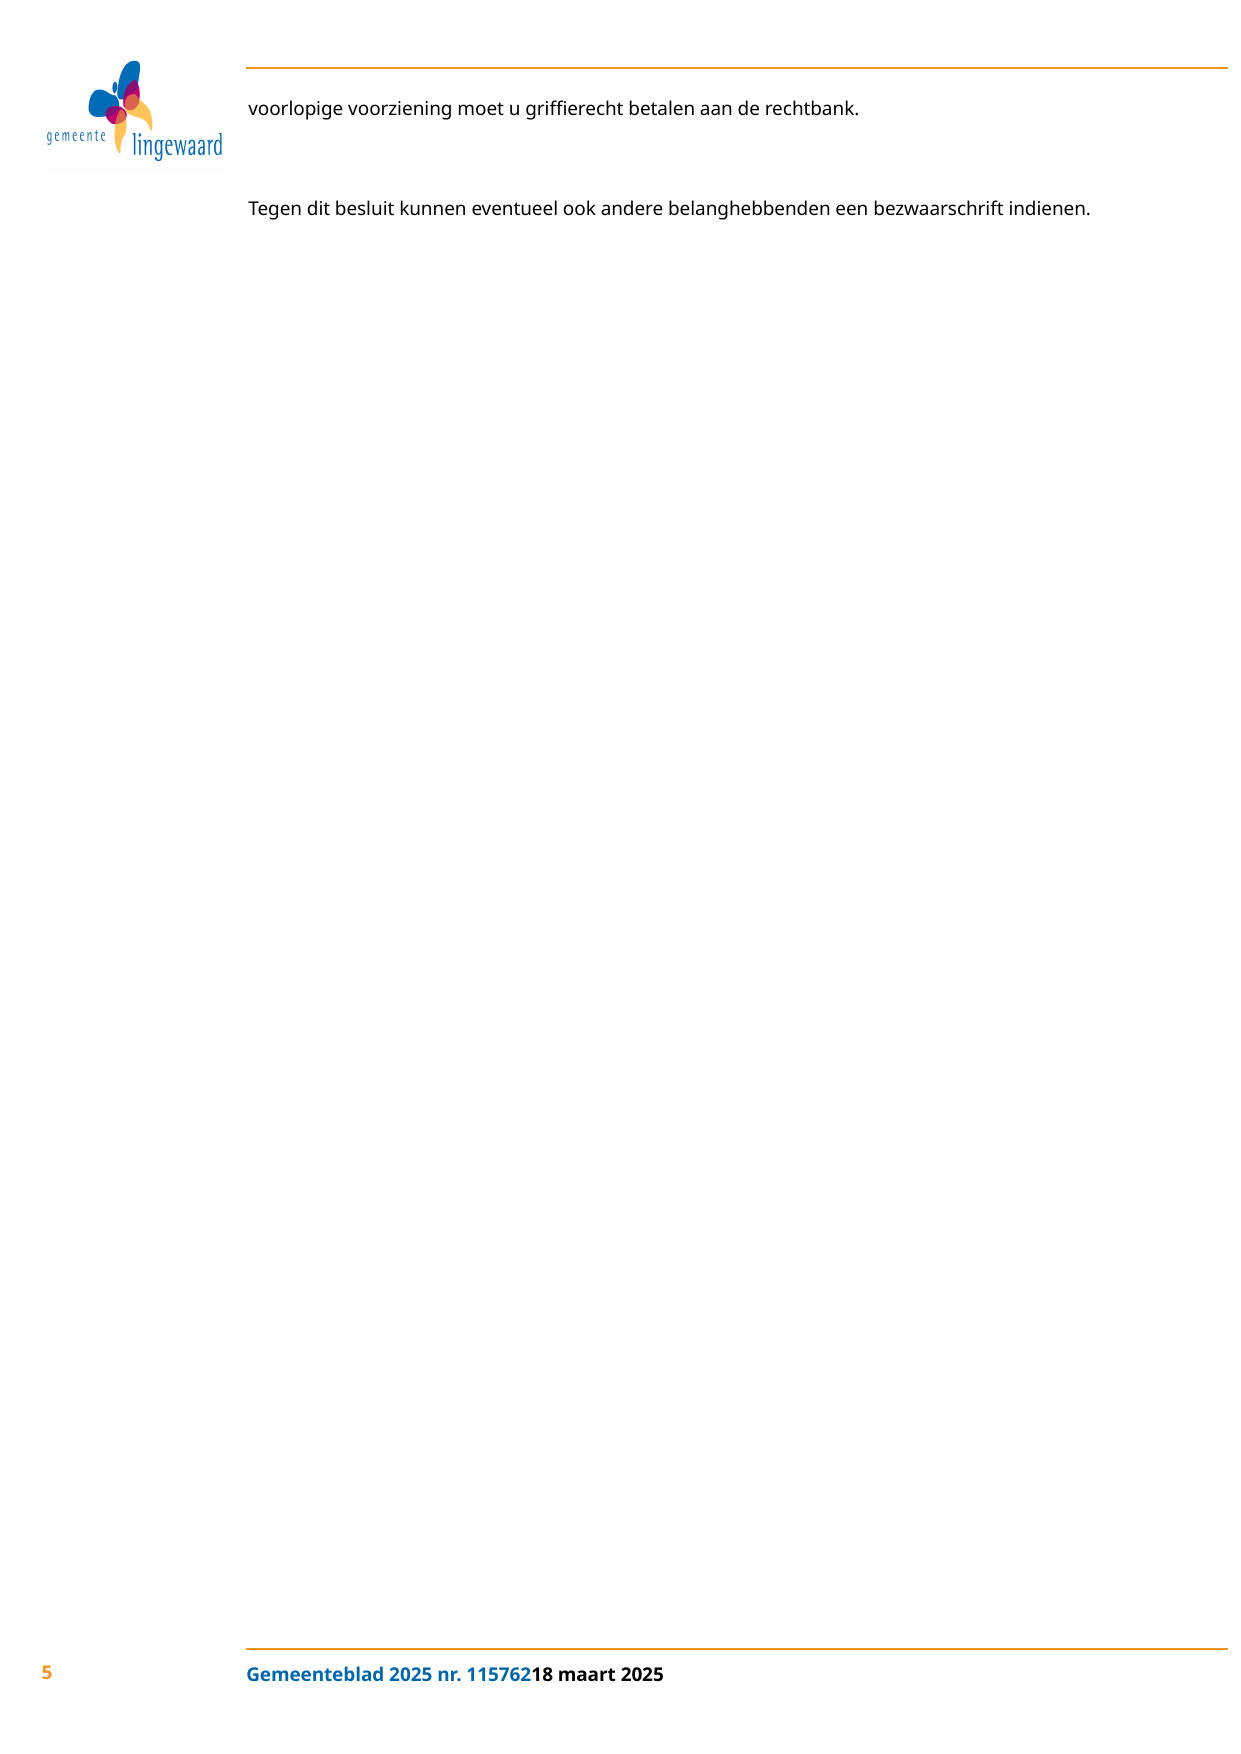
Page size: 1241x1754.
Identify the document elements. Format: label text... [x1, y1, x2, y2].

text voorlopige voorziening moet u griffierecht betalen aan de rechtbank. [248, 95, 1152, 121]
text Tegen dit besluit kunnen eventueel ook andere belanghebbenden een bezwaarschrift indienen. [248, 196, 1152, 221]
picture [41, 47, 231, 172]
